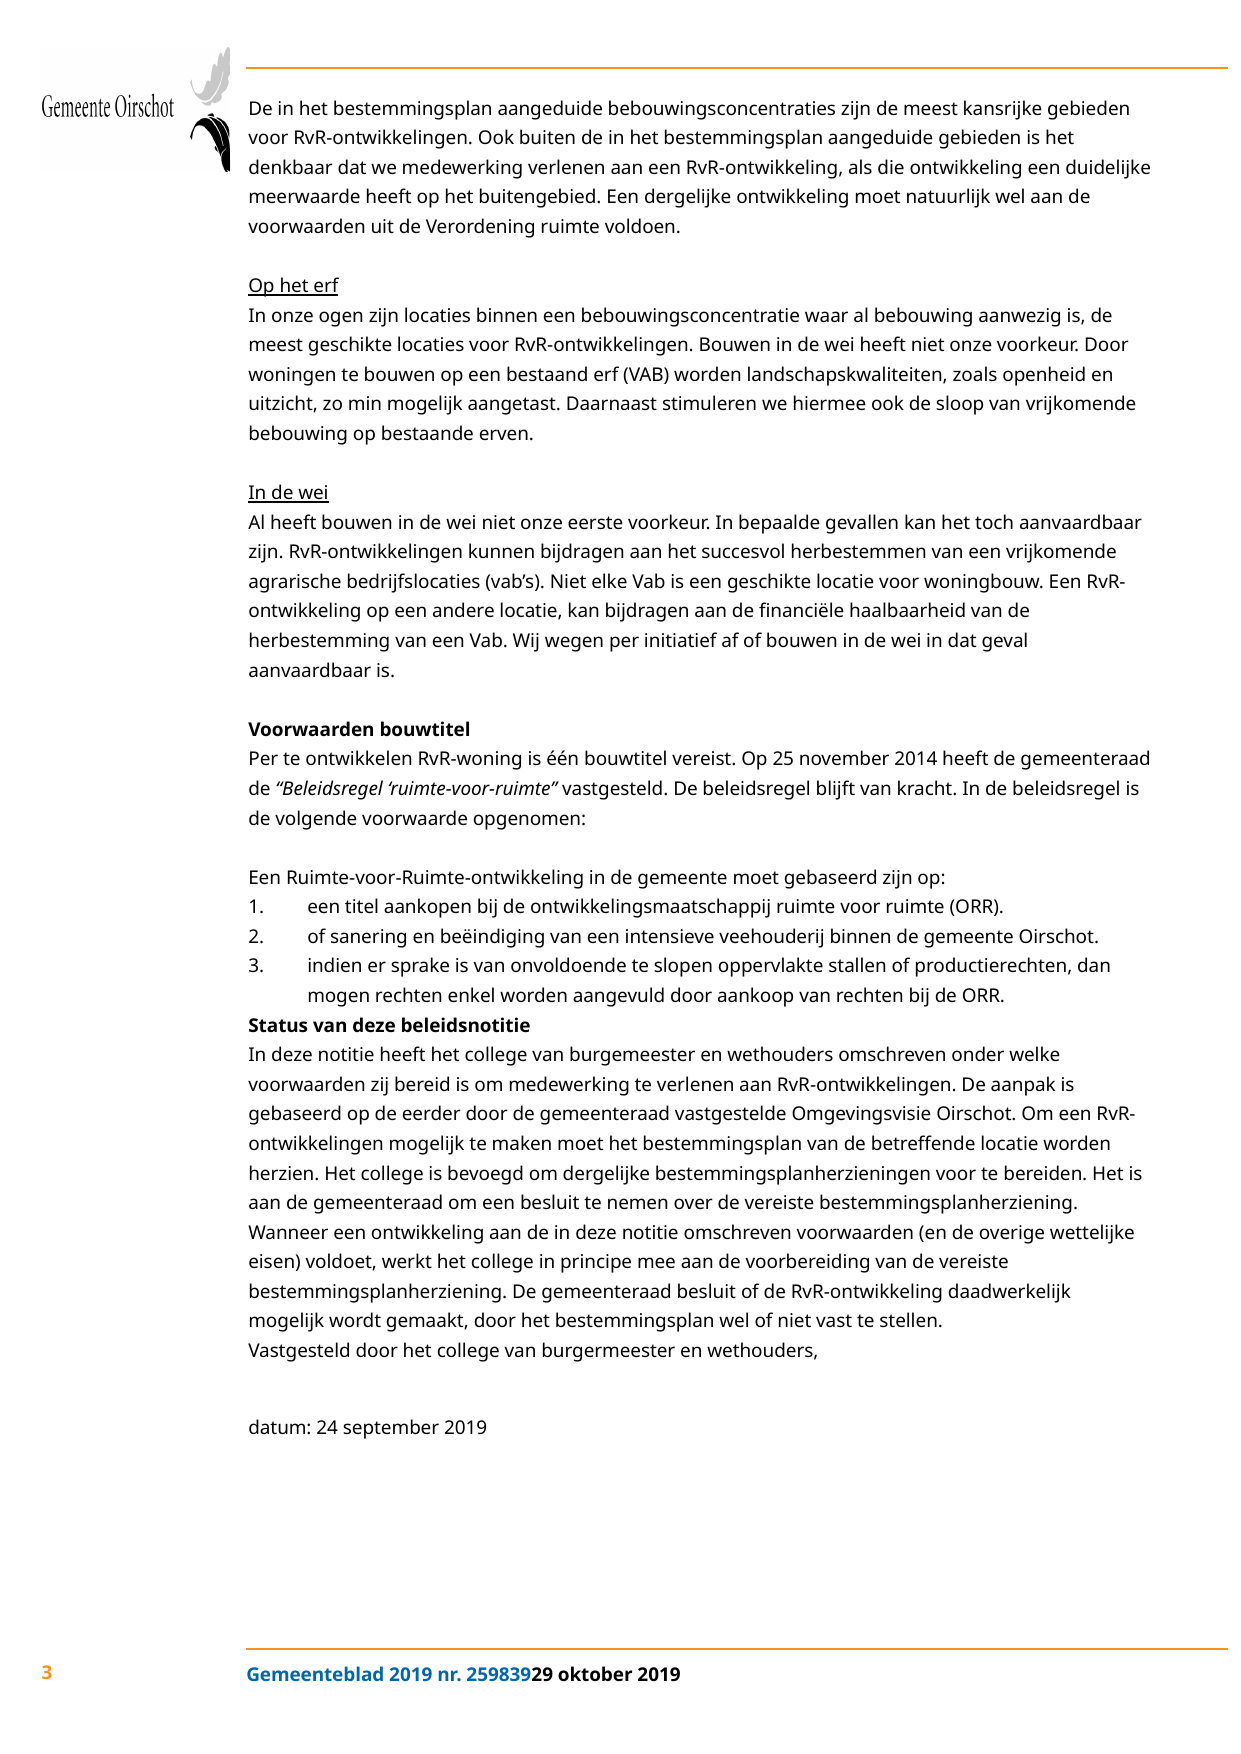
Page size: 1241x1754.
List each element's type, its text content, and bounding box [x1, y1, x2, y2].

text In onze ogen zijn locaties binnen een bebouwingsconcentratie waar al bebouwing aanwezig is, de meest geschikte locaties voor RvR-ontwikkelingen. Bouwen in de wei heeft niet onze voorkeur. Door woningen te bouwen op een bestaand erf (VAB) worden landschapskwaliteiten, zoals openheid en uitzicht, zo min mogelijk aangetast. Daarnaast stimuleren we hiermee ook de sloop van vrijkomende bebouwing op bestaande erven. [248, 302, 1152, 446]
text Status van deze beleidsnotitie [248, 1012, 1152, 1038]
text Voorwaarden bouwtitel [248, 716, 1152, 742]
list indien er sprake is van onvoldoende te slopen oppervlakte stallen of productierechten, dan mogen rechten enkel worden aangevuld door aankoop van rechten bij de ORR. [248, 953, 1152, 1008]
list of sanering en beëindiging van een intensieve veehouderij binnen de gemeente Oirschot. [248, 923, 1152, 949]
text Al heeft bouwen in de wei niet onze eerste voorkeur. In bepaalde gevallen kan het toch aanvaardbaar zijn. RvR-ontwikkelingen kunnen bijdragen aan het succesvol herbestemmen van een vrijkomende agrarische bedrijfslocaties (vab’s). Niet elke Vab is een geschikte locatie voor woningbouw. Een RvR-ontwikkeling op een andere locatie, kan bijdragen aan de financiële haalbaarheid van de herbestemming van een Vab. Wij wegen per initiatief af of bouwen in de wei in dat geval aanvaardbaar is. [248, 509, 1152, 683]
list een titel aankopen bij de ontwikkelingsmaatschappij ruimte voor ruimte (ORR). [248, 893, 1152, 919]
text Op het erf [248, 272, 1152, 298]
text Per te ontwikkelen RvR-woning is één bouwtitel vereist. Op 25 november 2014 heeft de gemeenteraad de “Beleidsregel ‘ruimte-voor-ruimte” vastgesteld. De beleidsregel blijft van kracht. In de beleidsregel is de volgende voorwaarde opgenomen: [248, 746, 1152, 831]
text In deze notitie heeft het college van burgemeester en wethouders omschreven onder welke voorwaarden zij bereid is om medewerking te verlenen aan RvR-ontwikkelingen. De aanpak is gebaseerd op de eerder door de gemeenteraad vastgestelde Omgevingsvisie Oirschot. Om een RvR-ontwikkelingen mogelijk te maken moet het bestemmingsplan van de betreffende locatie worden herzien. Het college is bevoegd om dergelijke bestemmingsplanherzieningen voor te bereiden. Het is aan de gemeenteraad om een besluit te nemen over de vereiste bestemmingsplanherziening. Wanneer een ontwikkeling aan de in deze notitie omschreven voorwaarden (en de overige wettelijke eisen) voldoet, werkt het college in principe mee aan de voorbereiding van de vereiste bestemmingsplanherziening. De gemeenteraad besluit of de RvR-ontwikkeling daadwerkelijk mogelijk wordt gemaakt, door het bestemmingsplan wel of niet vast te stellen. [248, 1041, 1152, 1333]
text In de wei [248, 479, 1152, 505]
text De in het bestemmingsplan aangeduide bebouwingsconcentraties zijn de meest kansrijke gebieden voor RvR-ontwikkelingen. Ook buiten de in het bestemmingsplan aangeduide gebieden is het denkbaar dat we medewerking verlenen aan een RvR-ontwikkeling, als die ontwikkeling een duidelijke meerwaarde heeft op het buitengebied. Een dergelijke ontwikkeling moet natuurlijk wel aan de voorwaarden uit de Verordening ruimte voldoen. [248, 95, 1152, 239]
text Vastgesteld door het college van burgermeester en wethouders, [248, 1337, 1152, 1363]
text Een Ruimte-voor-Ruimte-ontwikkeling in de gemeente moet gebaseerd zijn op: [248, 864, 1152, 890]
picture [41, 47, 231, 172]
text datum: 24 september 2019 [248, 1414, 1152, 1440]
